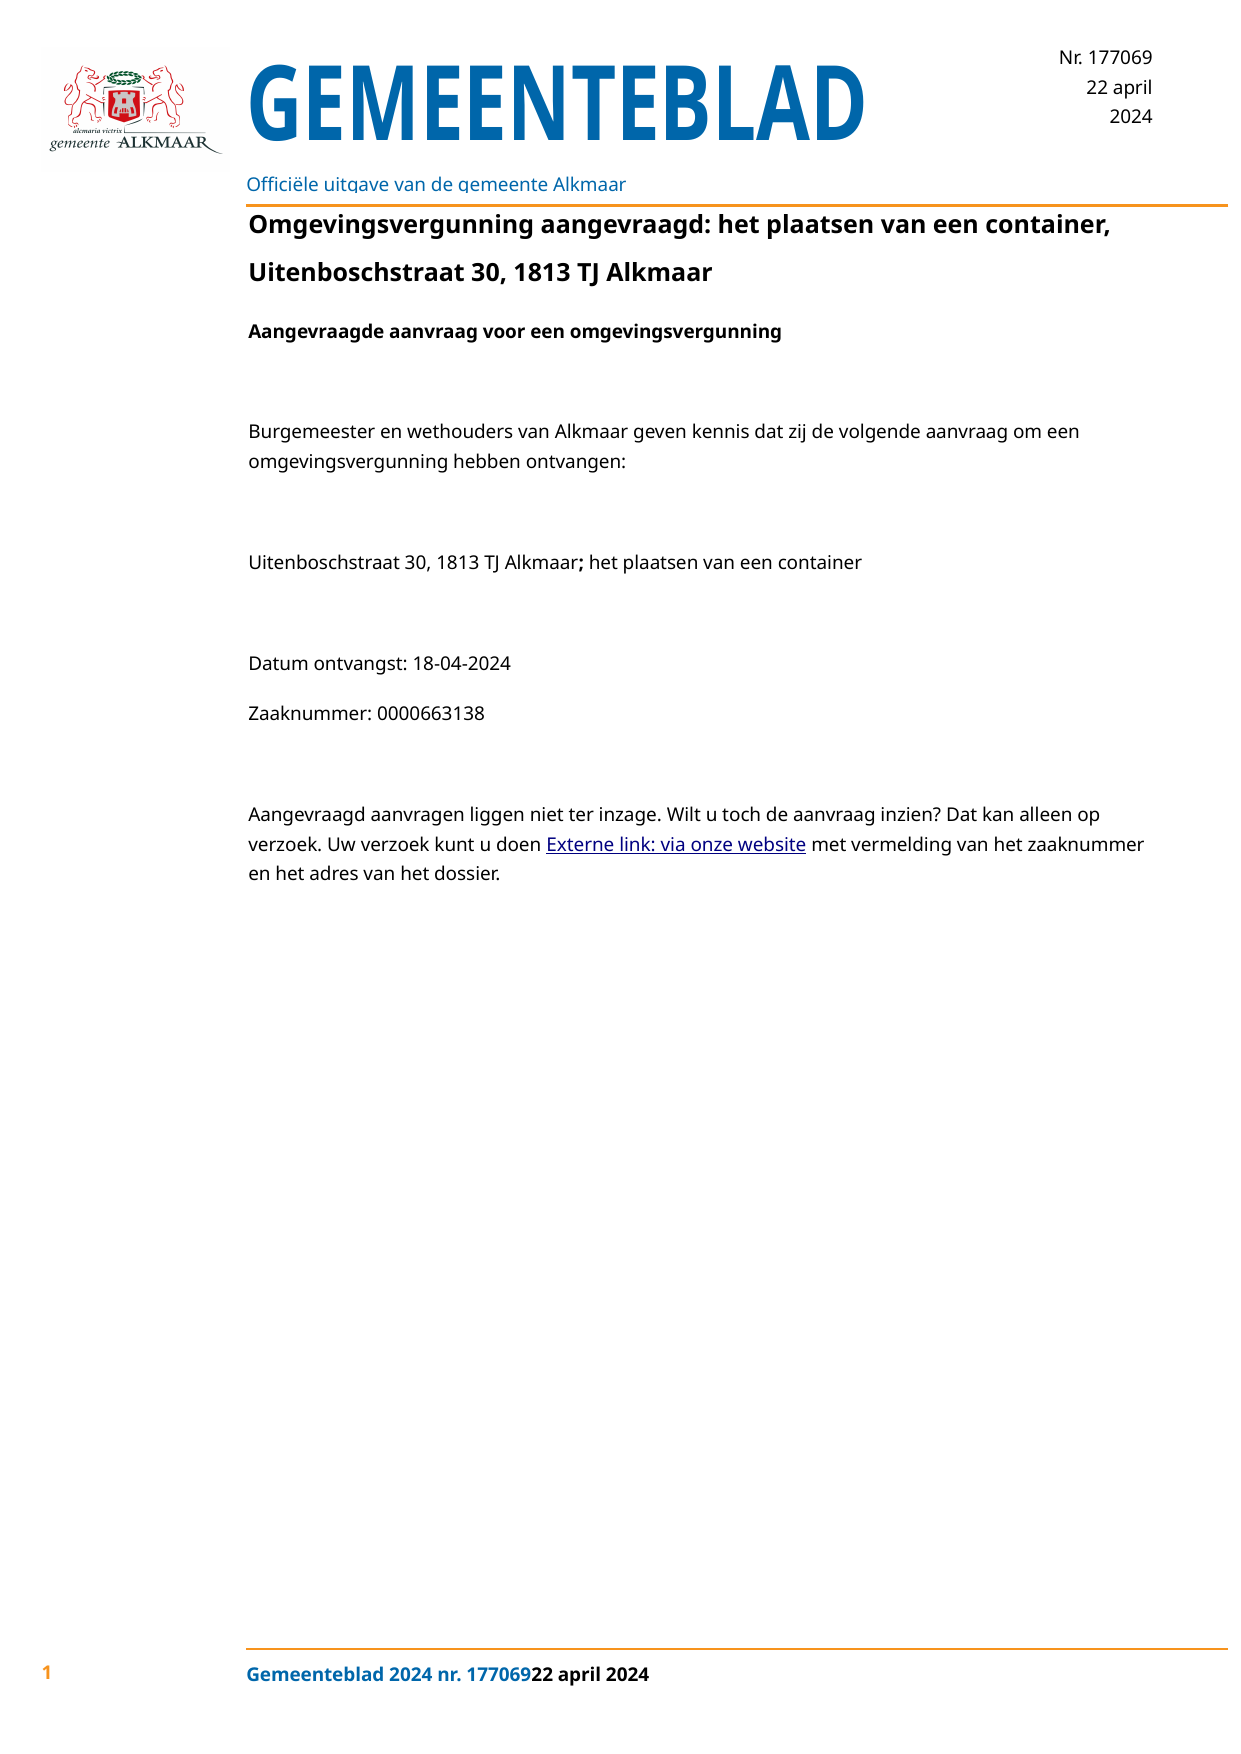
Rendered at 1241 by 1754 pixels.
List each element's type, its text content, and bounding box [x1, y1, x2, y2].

text Zaaknummer: 0000663138 [248, 700, 1152, 726]
text Uitenboschstraat 30, 1813 TJ Alkmaar; het plaatsen van een container [248, 549, 1152, 575]
text Aangevraagde aanvraag voor een omgevingsvergunning [248, 318, 1152, 344]
text Burgemeester en wethouders van Alkmaar geven kennis dat zij de volgende aanvraag om een omgevingsvergunning hebben ontvangen: [248, 419, 1152, 474]
picture [41, 47, 231, 172]
text Datum ontvangst: 18-04-2024 [248, 650, 1152, 676]
text Omgevingsvergunning aangevraagd: het plaatsen van een container, Uitenboschstraat 30, 1813 TJ Alkmaar [248, 207, 1152, 288]
text Aangevraagd aanvragen liggen niet ter inzage. Wilt u toch de aanvraag inzien? Dat kan alleen op verzoek. Uw verzoek kunt u doen Externe link: via onze website met vermelding van het zaaknummer en het adres van het dossier. [248, 801, 1152, 886]
